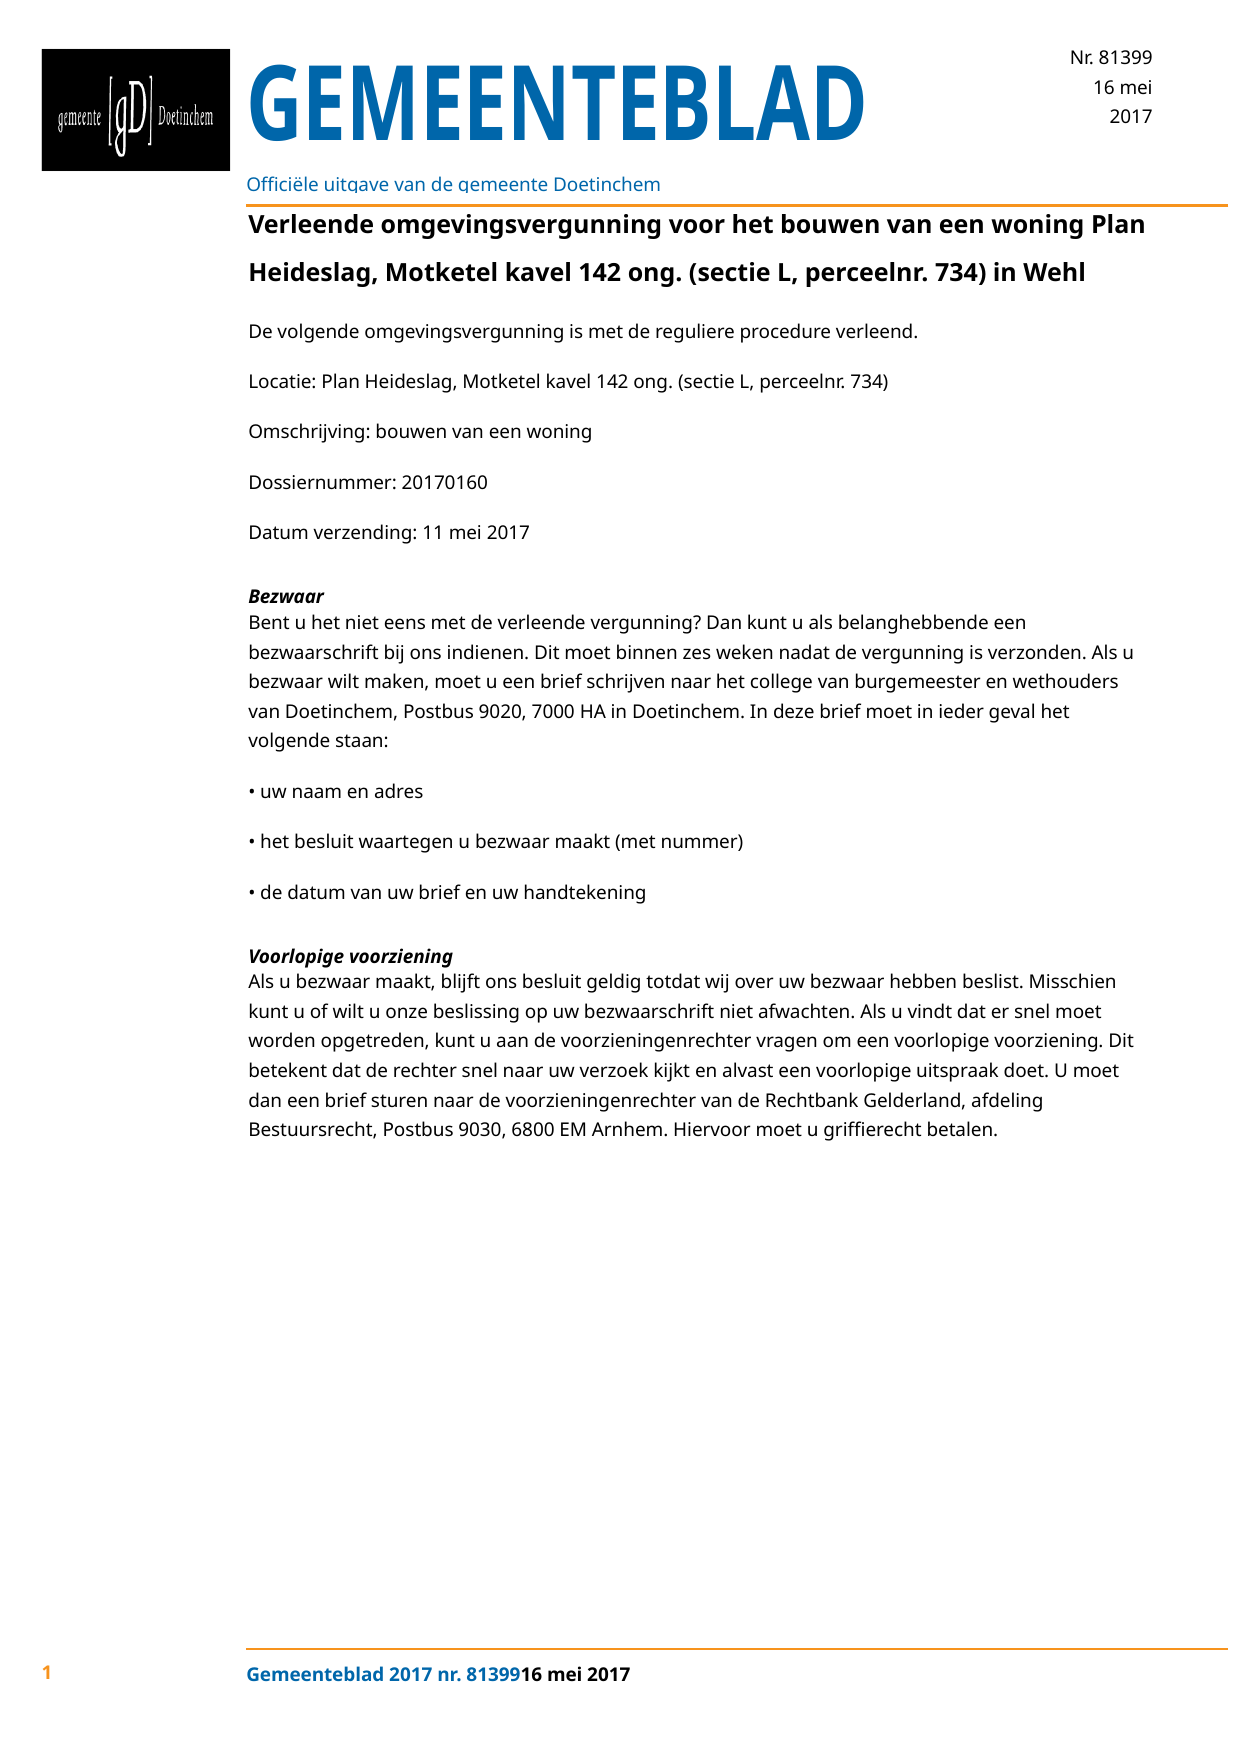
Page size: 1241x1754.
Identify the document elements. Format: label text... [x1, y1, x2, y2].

text Datum verzending: 11 mei 2017 [248, 519, 1152, 545]
text Bezwaar [248, 583, 1152, 609]
text Omschrijving: bouwen van een woning [248, 419, 1152, 444]
picture [41, 47, 231, 172]
text Locatie: Plan Heideslag, Motketel kavel 142 ong. (sectie L, perceelnr. 734) [248, 368, 1152, 394]
text • uw naam en adres [248, 778, 1152, 804]
text • het besluit waartegen u bezwaar maakt (met nummer) [248, 828, 1152, 854]
text Bent u het niet eens met de verleende vergunning? Dan kunt u als belanghebbende een bezwaarschrift bij ons indienen. Dit moet binnen zes weken nadat de vergunning is verzonden. Als u bezwaar wilt maken, moet u een brief schrijven naar het college van burgemeester en wethouders van Doetinchem, Postbus 9020, 7000 HA in Doetinchem. In deze brief moet in ieder geval het volgende staan: [248, 609, 1152, 753]
text • de datum van uw brief en uw handtekening [248, 879, 1152, 904]
text Dossiernummer: 20170160 [248, 469, 1152, 495]
text Voorlopige voorziening [248, 943, 1152, 968]
text Als u bezwaar maakt, blijft ons besluit geldig totdat wij over uw bezwaar hebben beslist. Misschien kunt u of wilt u onze beslissing op uw bezwaarschrift niet afwachten. Als u vindt dat er snel moet worden opgetreden, kunt u aan de voorzieningenrechter vragen om een voorlopige voorziening. Dit betekent dat de rechter snel naar uw verzoek kijkt en alvast een voorlopige uitspraak doet. U moet dan een brief sturen naar de voorzieningenrechter van de Rechtbank Gelderland, afdeling Bestuursrecht, Postbus 9030, 6800 EM Arnhem. Hiervoor moet u griffierecht betalen. [248, 968, 1152, 1142]
text De volgende omgevingsvergunning is met de reguliere procedure verleend. [248, 318, 1152, 344]
text Verleende omgevingsvergunning voor het bouwen van een woning Plan Heideslag, Motketel kavel 142 ong. (sectie L, perceelnr. 734) in Wehl [248, 207, 1152, 288]
